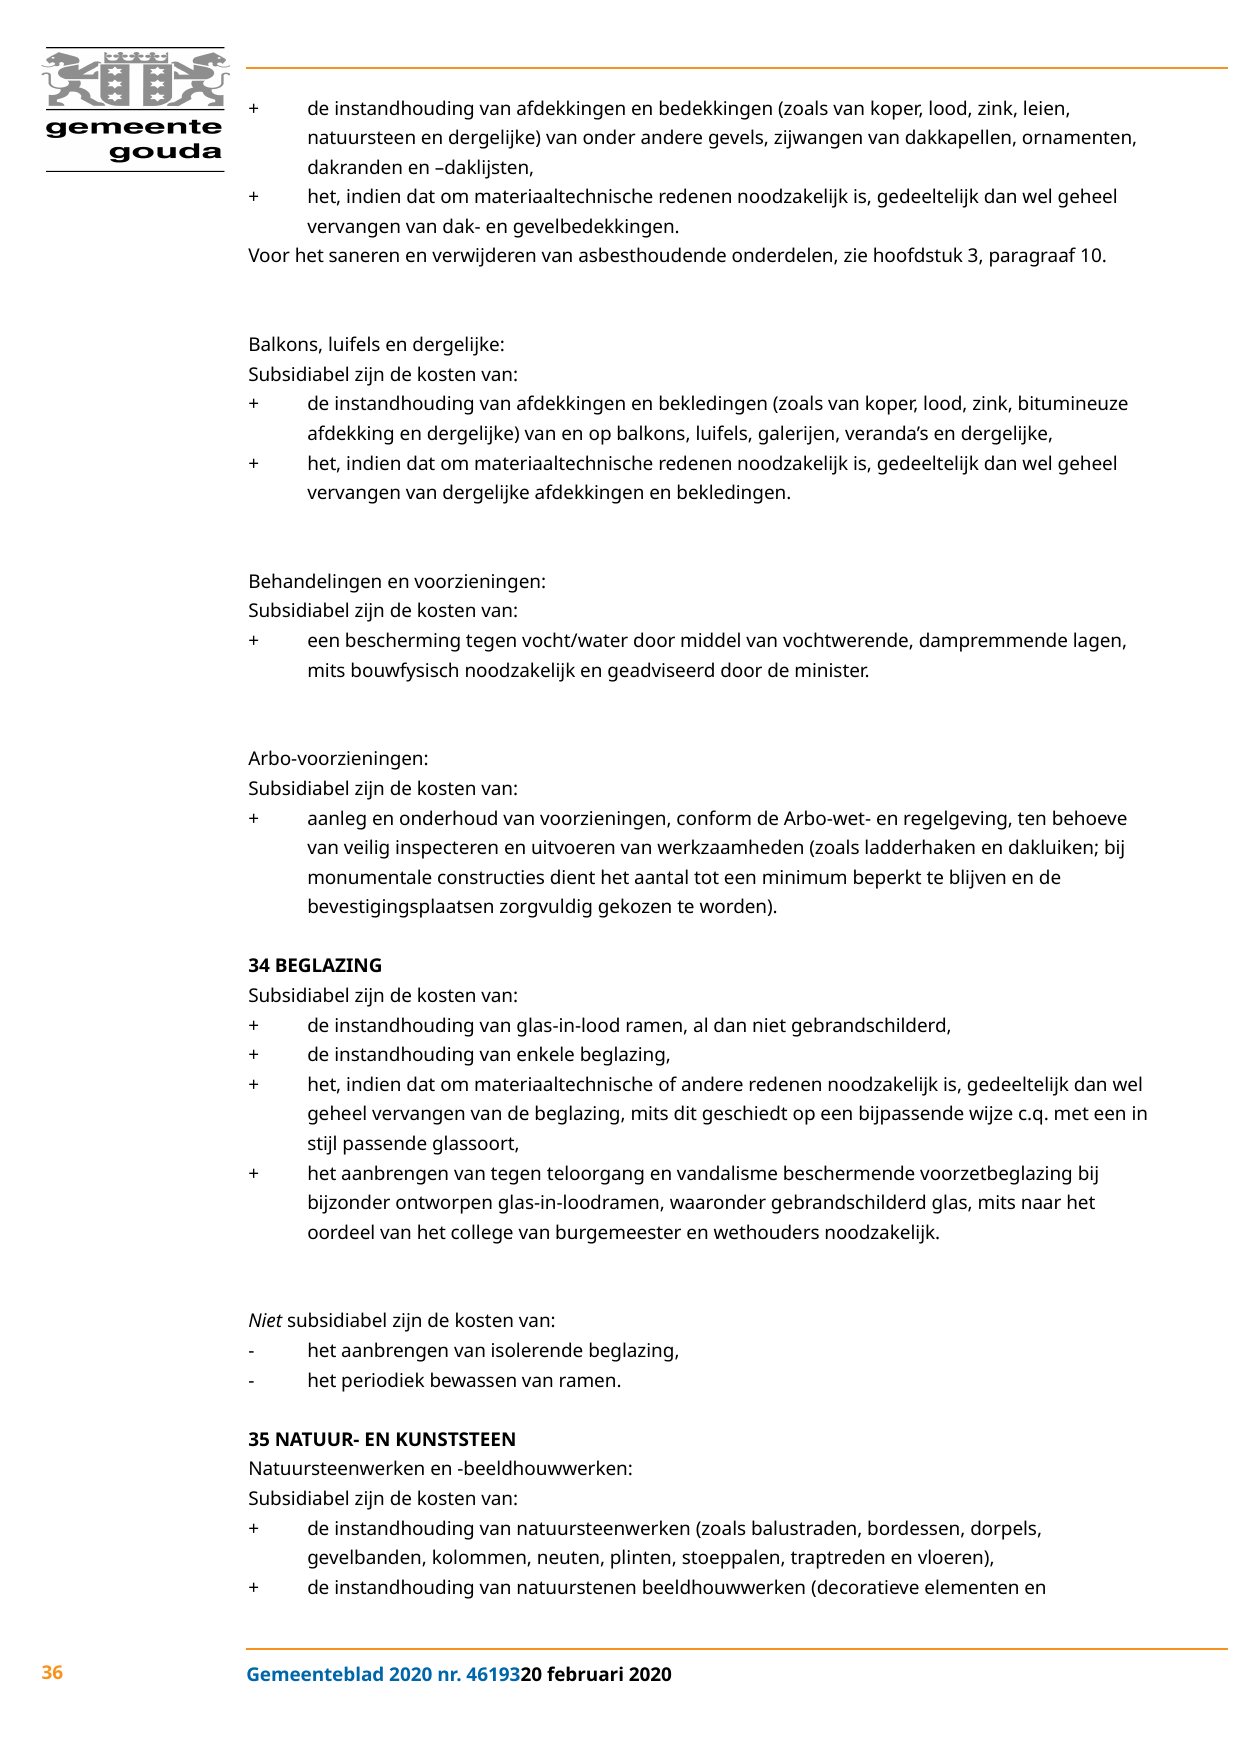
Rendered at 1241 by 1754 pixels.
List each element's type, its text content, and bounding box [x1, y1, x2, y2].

text Natuursteenwerken en -beeldhouwwerken: [248, 1456, 1152, 1481]
list het, indien dat om materiaaltechnische of andere redenen noodzakelijk is, gedeeltelijk dan wel geheel vervangen van de beglazing, mits dit geschiedt op een bijpassende wijze c.q. met een in stijl passende glassoort, [248, 1071, 1152, 1156]
list aanleg en onderhoud van voorzieningen, conform de Arbo-wet- en regelgeving, ten behoeve van veilig inspecteren en uitvoeren van werkzaamheden (zoals ladderhaken en dakluiken; bij monumentale constructies dient het aantal tot een minimum beperkt te blijven en de bevestigingsplaatsen zorgvuldig gekozen te worden). [248, 805, 1152, 919]
list de instandhouding van afdekkingen en bedekkingen (zoals van koper, lood, zink, leien, natuursteen en dergelijke) van onder andere gevels, zijwangen van dakkapellen, ornamenten, dakranden en –daklijsten, [248, 95, 1152, 180]
text Subsidiabel zijn de kosten van: [248, 982, 1152, 1008]
list een bescherming tegen vocht/water door middel van vochtwerende, dampremmende lagen, mits bouwfysisch noodzakelijk en geadviseerd door de minister. [248, 627, 1152, 683]
list de instandhouding van natuursteenwerken (zoals balustraden, bordessen, dorpels, gevelbanden, kolommen, neuten, plinten, stoeppalen, traptreden en vloeren), [248, 1515, 1152, 1570]
text Balkons, luifels en dergelijke: [248, 331, 1152, 357]
text Subsidiabel zijn de kosten van: [248, 775, 1152, 801]
text 34 BEGLAZING [248, 953, 1152, 978]
text Subsidiabel zijn de kosten van: [248, 361, 1152, 387]
list het periodiek bewassen van ramen. [248, 1367, 1152, 1393]
list de instandhouding van glas-in-lood ramen, al dan niet gebrandschilderd, [248, 1012, 1152, 1038]
list het, indien dat om materiaaltechnische redenen noodzakelijk is, gedeeltelijk dan wel geheel vervangen van dak- en gevelbedekkingen. [248, 183, 1152, 239]
picture [41, 47, 231, 172]
list het, indien dat om materiaaltechnische redenen noodzakelijk is, gedeeltelijk dan wel geheel vervangen van dergelijke afdekkingen en bekledingen. [248, 450, 1152, 505]
list de instandhouding van afdekkingen en bekledingen (zoals van koper, lood, zink, bitumineuze afdekking en dergelijke) van en op balkons, luifels, galerijen, veranda’s en dergelijke, [248, 391, 1152, 446]
text Subsidiabel zijn de kosten van: [248, 598, 1152, 623]
text Niet subsidiabel zijn de kosten van: [248, 1308, 1152, 1333]
text Arbo-voorzieningen: [248, 746, 1152, 771]
list de instandhouding van enkele beglazing, [248, 1041, 1152, 1067]
text Voor het saneren en verwijderen van asbesthoudende onderdelen, zie hoofdstuk 3, paragraaf 10. [248, 243, 1152, 268]
text 35 NATUUR- EN KUNSTSTEEN [248, 1426, 1152, 1452]
list het aanbrengen van tegen teloorgang en vandalisme beschermende voorzetbeglazing bij bijzonder ontworpen glas-in-loodramen, waaronder gebrandschilderd glas, mits naar het oordeel van het college van burgemeester en wethouders noodzakelijk. [248, 1160, 1152, 1245]
text Subsidiabel zijn de kosten van: [248, 1485, 1152, 1511]
text Behandelingen en voorzieningen: [248, 568, 1152, 594]
list de instandhouding van natuurstenen beeldhouwwerken (decoratieve elementen en [248, 1574, 1152, 1600]
list het aanbrengen van isolerende beglazing, [248, 1337, 1152, 1363]
